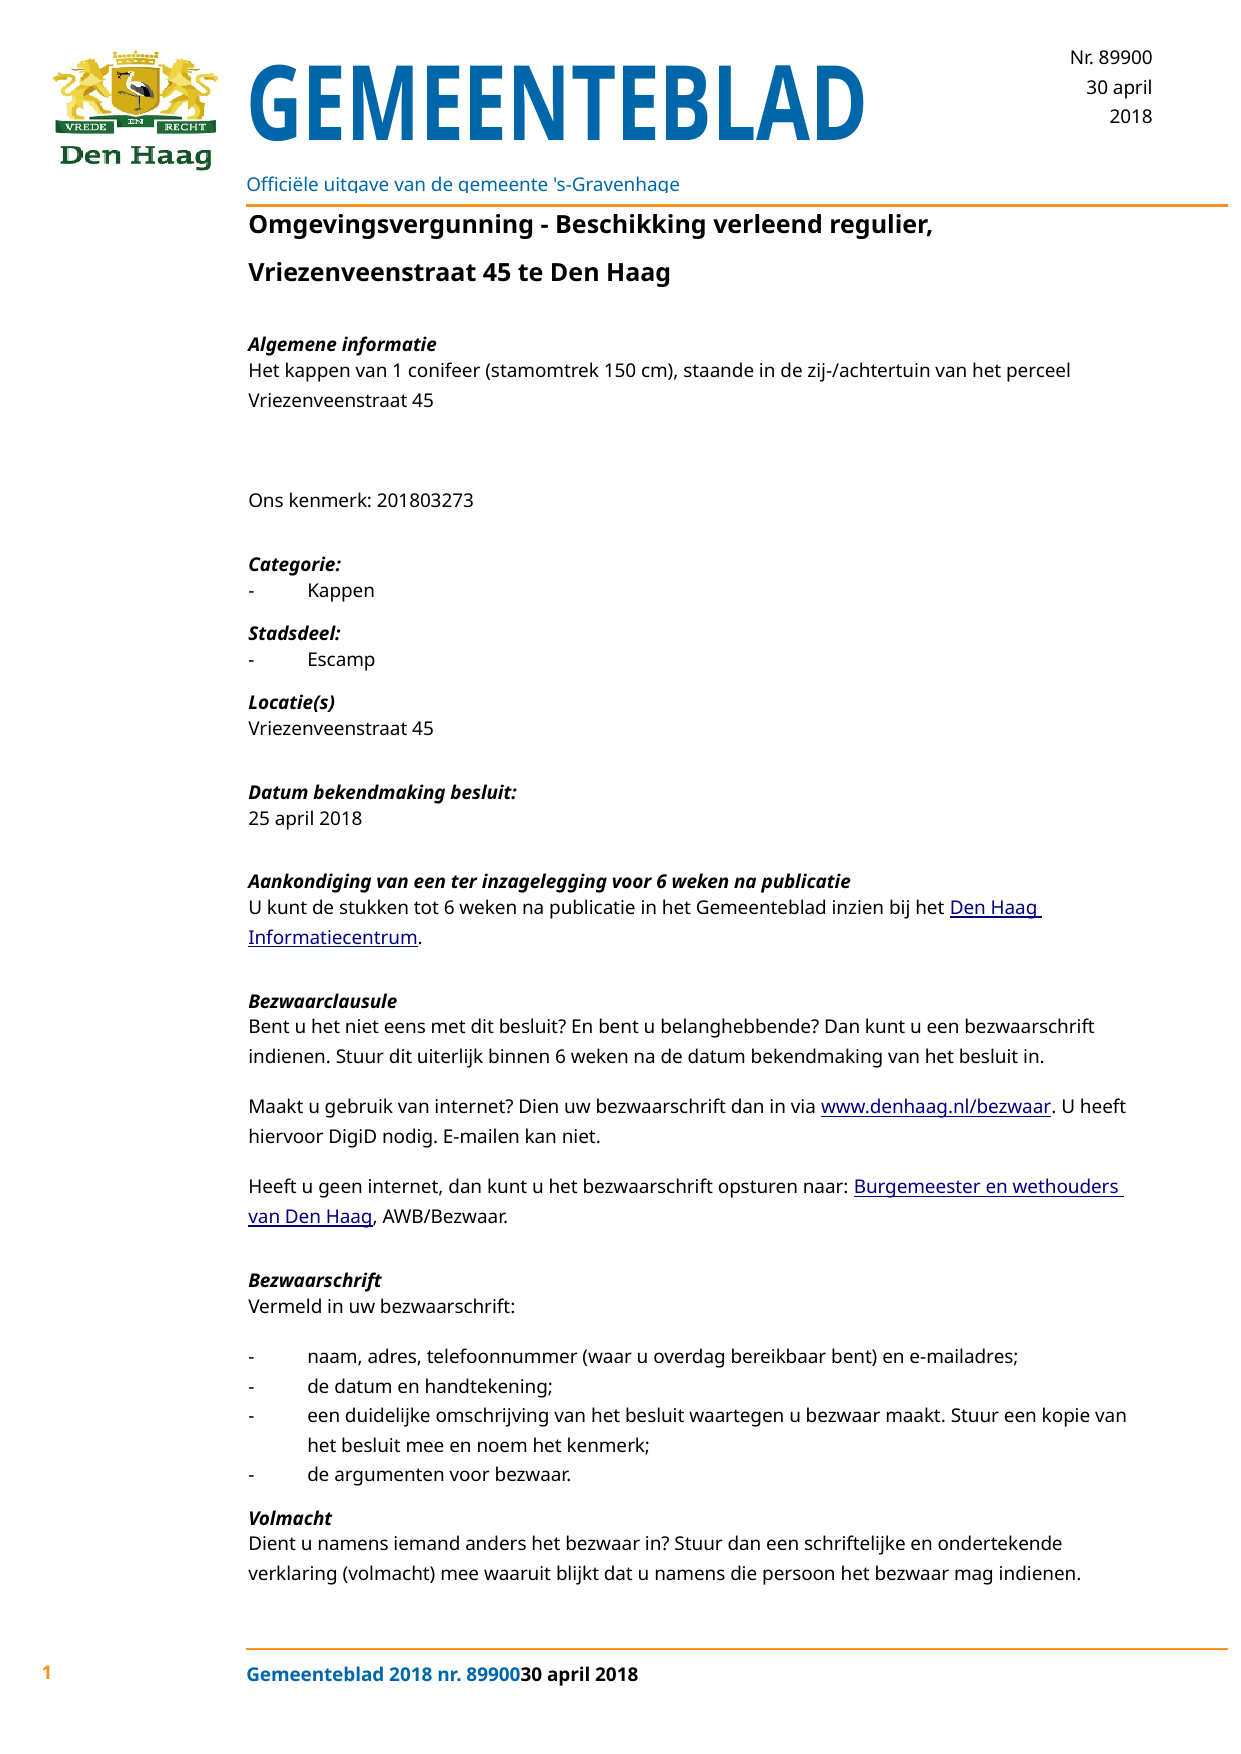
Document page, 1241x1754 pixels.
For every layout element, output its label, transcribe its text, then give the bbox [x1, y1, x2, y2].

picture [41, 47, 231, 172]
text Bezwaarclausule [248, 988, 1152, 1014]
text Bent u het niet eens met dit besluit? En bent u belanghebbende? Dan kunt u een bezwaarschrift indienen. Stuur dit uiterlijk binnen 6 weken na de datum bekendmaking van het besluit in. [248, 1014, 1152, 1069]
text Volmacht [248, 1505, 1152, 1531]
text Algemene informatie [248, 331, 1152, 357]
text Heeft u geen internet, dan kunt u het bezwaarschrift opsturen naar: Burgemeester en wethouders van Den Haag, AWB/Bezwaar. [248, 1174, 1152, 1229]
list een duidelijke omschrijving van het besluit waartegen u bezwaar maakt. Stuur een kopie van het besluit mee en noem het kenmerk; [248, 1402, 1152, 1458]
text Ons kenmerk: 201803273 [248, 488, 1152, 513]
text Categorie: [248, 552, 1152, 577]
list Escamp [248, 646, 1152, 672]
text Aankondiging van een ter inzagelegging voor 6 weken na publicatie [248, 869, 1152, 894]
text Locatie(s) [248, 689, 1152, 715]
text Vermeld in uw bezwaarschrift: [248, 1293, 1152, 1319]
text Stadsdeel: [248, 620, 1152, 646]
list Kappen [248, 577, 1152, 603]
text 25 april 2018 [248, 805, 1152, 830]
text Dient u namens iemand anders het bezwaar in? Stuur dan een schriftelijke en ondertekende verklaring (volmacht) mee waaruit blijkt dat u namens die persoon het bezwaar mag indienen. [248, 1531, 1152, 1586]
text Omgevingsvergunning - Beschikking verleend regulier, Vriezenveenstraat 45 te Den Haag [248, 207, 1152, 288]
text Het kappen van 1 conifeer (stamomtrek 150 cm), staande in de zij-/achtertuin van het perceel Vriezenveenstraat 45 [248, 357, 1152, 412]
text Datum bekendmaking besluit: [248, 779, 1152, 805]
text U kunt de stukken tot 6 weken na publicatie in het Gemeenteblad inzien bij het Den Haag Informatiecentrum. [248, 894, 1152, 950]
text Bezwaarschrift [248, 1267, 1152, 1293]
text Vriezenveenstraat 45 [248, 715, 1152, 741]
list naam, adres, telefoonnummer (waar u overdag bereikbaar bent) en e-mailadres; [248, 1343, 1152, 1369]
text Maakt u gebruik van internet? Dien uw bezwaarschrift dan in via www.denhaag.nl/bezwaar. U heeft hiervoor DigiD nodig. E-mailen kan niet. [248, 1094, 1152, 1149]
list de datum en handtekening; [248, 1373, 1152, 1399]
list de argumenten voor bezwaar. [248, 1462, 1152, 1487]
